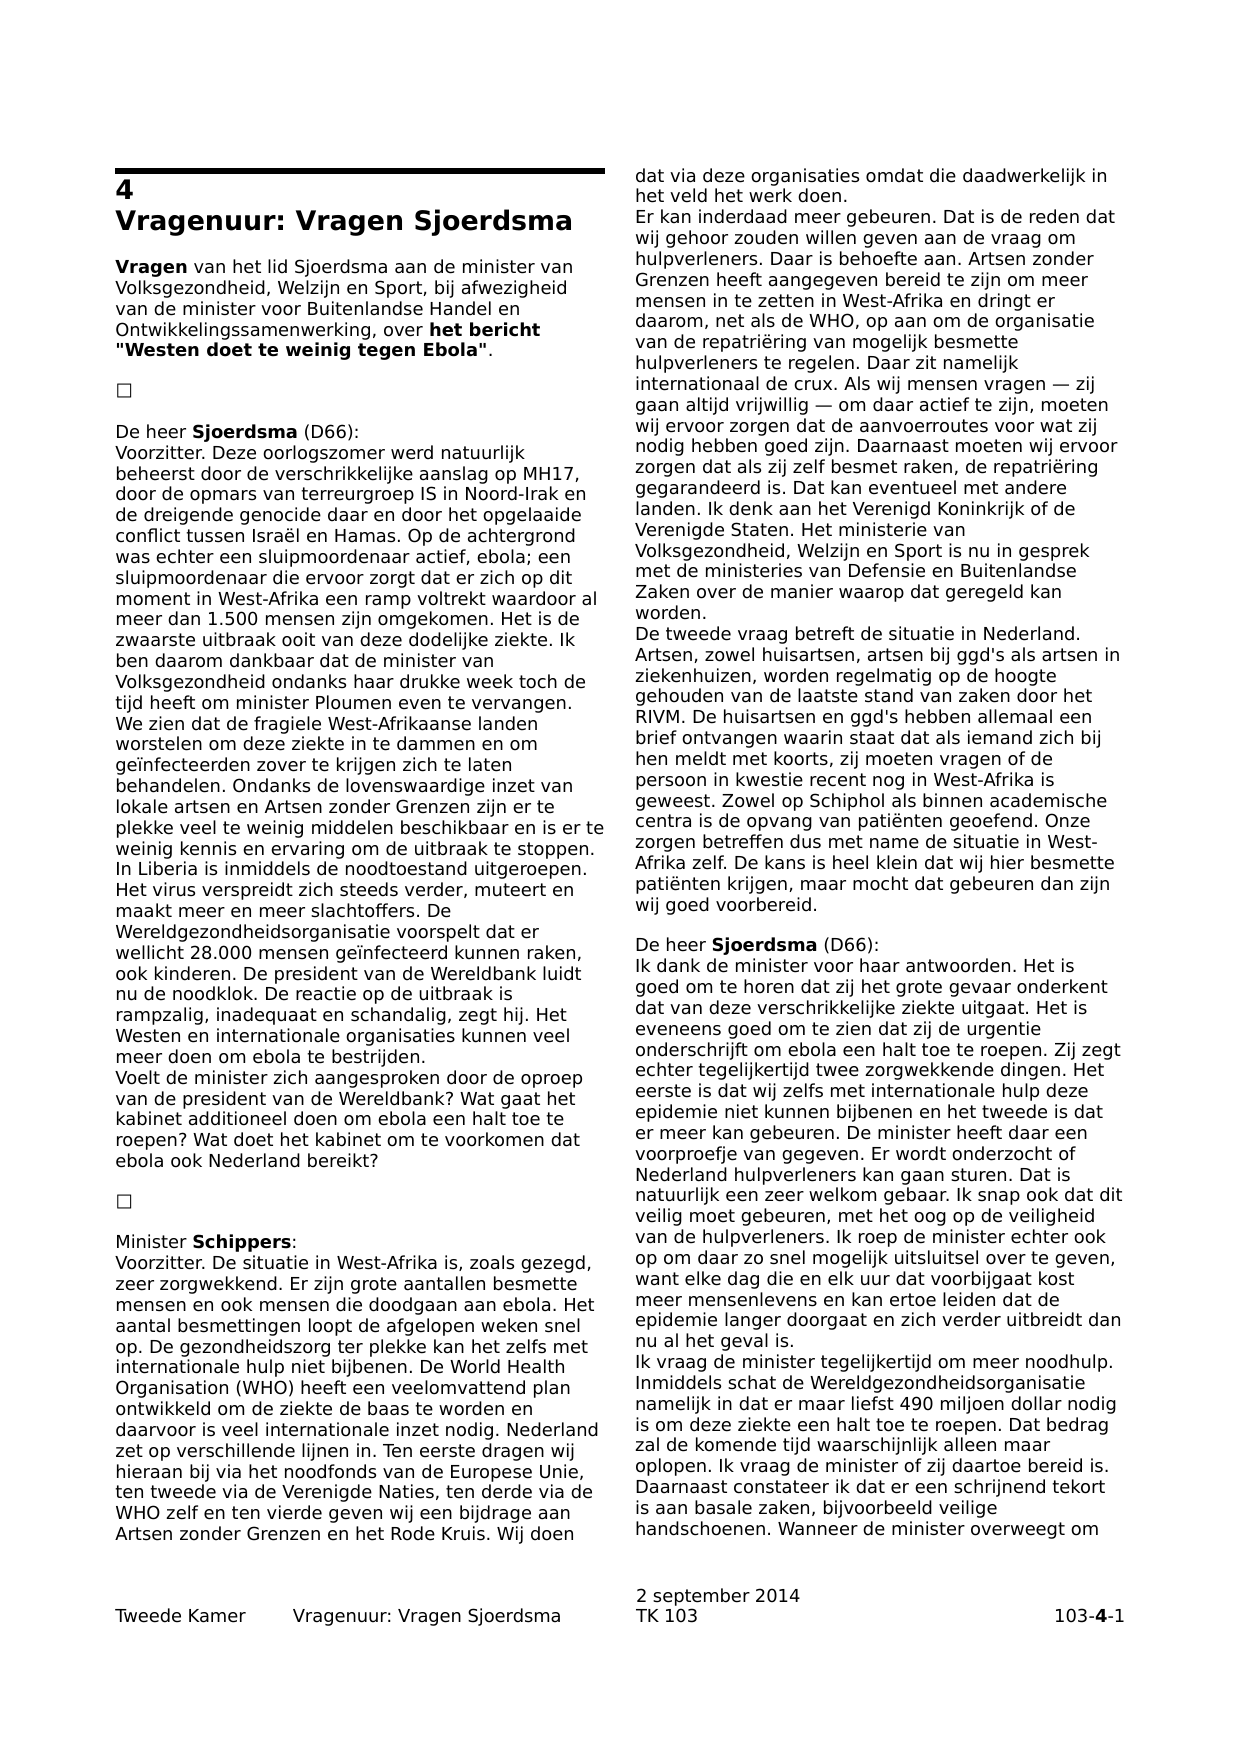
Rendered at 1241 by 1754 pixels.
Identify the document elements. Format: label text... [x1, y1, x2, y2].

text De tweede vraag betreft de situatie in Nederland. Artsen, zowel huisartsen, artsen bij ggd's als artsen in ziekenhuizen, worden regelmatig op de hoogte gehouden van de laatste stand van zaken door het RIVM. De huisartsen en ggd's hebben allemaal een brief ontvangen waarin staat dat als iemand zich bij hen meldt met koorts, zij moeten vragen of de persoon in kwestie recent nog in West-Afrika is geweest. Zowel op Schiphol als binnen academische centra is de opvang van patiënten geoefend. Onze zorgen betreffen dus met name de situatie in West-Afrika zelf. De kans is heel klein dat wij hier besmette patiënten krijgen, maar mocht dat gebeuren dan zijn wij goed voorbereid. [635, 624, 1125, 915]
title 4 Vragenuur: Vragen Sjoerdsma [115, 174, 605, 237]
text ⬜ [115, 1192, 605, 1212]
text Vragen van het lid Sjoerdsma aan de minister van Volksgezondheid, Welzijn en Sport, bij afwezigheid van de minister voor Buitenlandse Handel en Ontwikkelingssamenwerking, over het bericht "Westen doet te weinig tegen Ebola". [115, 257, 605, 361]
text Voelt de minister zich aangesproken door de oproep van de president van de Wereldbank? Wat gaat het kabinet additioneel doen om ebola een halt toe te roepen? Wat doet het kabinet om te voorkomen dat ebola ook Nederland bereikt? [115, 1067, 605, 1172]
text Ik vraag de minister tegelijkertijd om meer noodhulp. Inmiddels schat de Wereldgezondheidsorganisatie namelijk in dat er maar liefst 490 miljoen dollar nodig is om deze ziekte een halt toe te roepen. Dat bedrag zal de komende tijd waarschijnlijk alleen maar oplopen. Ik vraag de minister of zij daartoe bereid is. [635, 1352, 1125, 1477]
text Daarnaast constateer ik dat er een schrijnend tekort is aan basale zaken, bijvoorbeeld veilige handschoenen. Wanneer de minister overweegt om [635, 1477, 1125, 1539]
text De heer Sjoerdsma (D66): [635, 935, 1125, 956]
text Er kan inderdaad meer gebeuren. Dat is de reden dat wij gehoor zouden willen geven aan de vraag om hulpverleners. Daar is behoefte aan. Artsen zonder Grenzen heeft aangegeven bereid te zijn om meer mensen in te zetten in West-Afrika en dringt er daarom, net als de WHO, op aan om de organisatie van de repatriëring van mogelijk besmette hulpverleners te regelen. Daar zit namelijk internationaal de crux. Als wij mensen vragen — zij gaan altijd vrijwillig — om daar actief te zijn, moeten wij ervoor zorgen dat de aanvoerroutes voor wat zij nodig hebben goed zijn. Daarnaast moeten wij ervoor zorgen dat als zij zelf besmet raken, de repatriëring gegarandeerd is. Dat kan eventueel met andere landen. Ik denk aan het Verenigd Koninkrijk of de Verenigde Staten. Het ministerie van Volksgezondheid, Welzijn en Sport is nu in gesprek met de ministeries van Defensie en Buitenlandse Zaken over de manier waarop dat geregeld kan worden. [635, 207, 1125, 624]
text Voorzitter. De situatie in West-Afrika is, zoals gezegd, zeer zorgwekkend. Er zijn grote aantallen besmette mensen en ook mensen die doodgaan aan ebola. Het aantal besmettingen loopt de afgelopen weken snel op. De gezondheidszorg ter plekke kan het zelfs met internationale hulp niet bijbenen. De World Health Organisation (WHO) heeft een veelomvattend plan ontwikkeld om de ziekte de baas te worden en daarvoor is veel internationale inzet nodig. Nederland zet op verschillende lijnen in. Ten eerste dragen wij hieraan bij via het noodfonds van de Europese Unie, ten tweede via de Verenigde Naties, ten derde via de WHO zelf en ten vierde geven wij een bijdrage aan Artsen zonder Grenzen en het Rode Kruis. Wij doen [115, 1253, 605, 1545]
text Ik dank de minister voor haar antwoorden. Het is goed om te horen dat zij het grote gevaar onderkent dat van deze verschrikkelijke ziekte uitgaat. Het is eveneens goed om te zien dat zij de urgentie onderschrijft om ebola een halt toe te roepen. Zij zegt echter tegelijkertijd twee zorgwekkende dingen. Het eerste is dat wij zelfs met internationale hulp deze epidemie niet kunnen bijbenen en het tweede is dat er meer kan gebeuren. De minister heeft daar een voorproefje van gegeven. Er wordt onderzocht of Nederland hulpverleners kan gaan sturen. Dat is natuurlijk een zeer welkom gebaar. Ik snap ook dat dit veilig moet gebeuren, met het oog op de veiligheid van de hulpverleners. Ik roep de minister echter ook op om daar zo snel mogelijk uitsluitsel over te geven, want elke dag die en elk uur dat voorbijgaat kost meer mensenlevens en kan ertoe leiden dat de epidemie langer doorgaat en zich verder uitbreidt dan nu al het geval is. [635, 956, 1125, 1352]
text ⬜ [115, 381, 605, 402]
text Voorzitter. Deze oorlogszomer werd natuurlijk beheerst door de verschrikkelijke aanslag op MH17, door de opmars van terreurgroep IS in Noord-Irak en de dreigende genocide daar en door het opgelaaide conflict tussen Israël en Hamas. Op de achtergrond was echter een sluipmoordenaar actief, ebola; een sluipmoordenaar die ervoor zorgt dat er zich op dit moment in West-Afrika een ramp voltrekt waardoor al meer dan 1.500 mensen zijn omgekomen. Het is de zwaarste uitbraak ooit van deze dodelijke ziekte. Ik ben daarom dankbaar dat de minister van Volksgezondheid ondanks haar drukke week toch de tijd heeft om minister Ploumen even te vervangen. [115, 442, 605, 713]
text dat via deze organisaties omdat die daadwerkelijk in het veld het werk doen. [635, 165, 1125, 207]
text Minister Schippers: [115, 1232, 605, 1253]
text De heer Sjoerdsma (D66): [115, 422, 605, 442]
text We zien dat de fragiele West-Afrikaanse landen worstelen om deze ziekte in te dammen en om geïnfecteerden zover te krijgen zich te laten behandelen. Ondanks de lovenswaardige inzet van lokale artsen en Artsen zonder Grenzen zijn er te plekke veel te weinig middelen beschikbaar en is er te weinig kennis en ervaring om de uitbraak te stoppen. In Liberia is inmiddels de noodtoestand uitgeroepen. Het virus verspreidt zich steeds verder, muteert en maakt meer en meer slachtoffers. De Wereldgezondheidsorganisatie voorspelt dat er wellicht 28.000 mensen geïnfecteerd kunnen raken, ook kinderen. De president van de Wereldbank luidt nu de noodklok. De reactie op de uitbraak is rampzalig, inadequaat en schandalig, zegt hij. Het Westen en internationale organisaties kunnen veel meer doen om ebola te bestrijden. [115, 713, 605, 1067]
